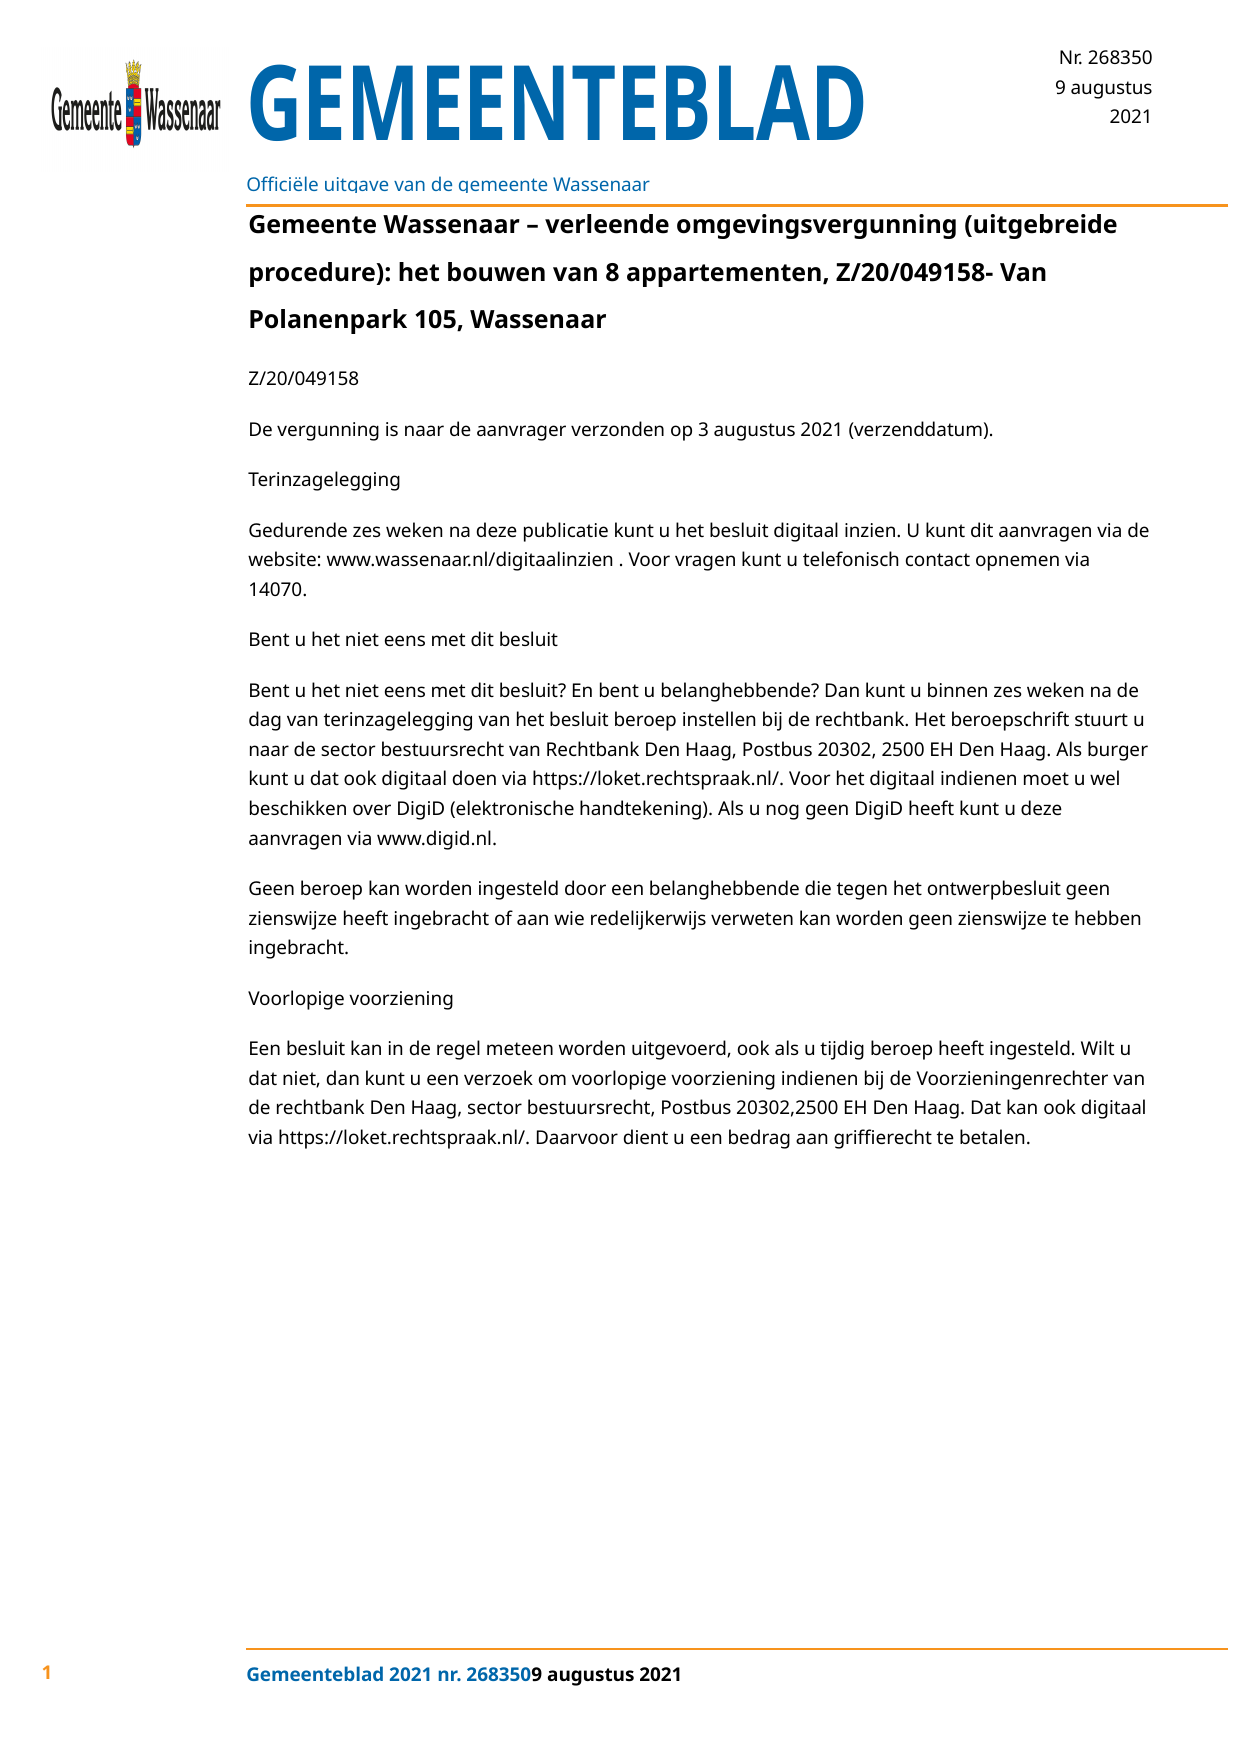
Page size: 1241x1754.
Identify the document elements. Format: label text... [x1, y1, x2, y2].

text Terinzagelegging [248, 466, 1152, 492]
text Gemeente Wassenaar – verleende omgevingsvergunning (uitgebreide procedure): het bouwen van 8 appartementen, Z/20/049158- Van Polanenpark 105, Wassenaar [248, 207, 1152, 336]
text Voorlopige voorziening [248, 985, 1152, 1010]
text Z/20/049158 [248, 366, 1152, 391]
text Gedurende zes weken na deze publicatie kunt u het besluit digitaal inzien. U kunt dit aanvragen via de website: www.wassenaar.nl/digitaalinzien . Voor vragen kunt u telefonisch contact opnemen via 14070. [248, 517, 1152, 602]
text De vergunning is naar de aanvrager verzonden op 3 augustus 2021 (verzenddatum). [248, 416, 1152, 442]
picture [41, 47, 231, 172]
text Bent u het niet eens met dit besluit [248, 626, 1152, 652]
text Bent u het niet eens met dit besluit? En bent u belanghebbende? Dan kunt u binnen zes weken na de dag van terinzagelegging van het besluit beroep instellen bij de rechtbank. Het beroepschrift stuurt u naar de sector bestuursrecht van Rechtbank Den Haag, Postbus 20302, 2500 EH Den Haag. Als burger kunt u dat ook digitaal doen via https://loket.rechtspraak.nl/. Voor het digitaal indienen moet u wel beschikken over DigiD (elektronische handtekening). Als u nog geen DigiD heeft kunt u deze aanvragen via www.digid.nl. [248, 677, 1152, 850]
text Een besluit kan in de regel meteen worden uitgevoerd, ook als u tijdig beroep heeft ingesteld. Wilt u dat niet, dan kunt u een verzoek om voorlopige voorziening indienen bij de Voorzieningenrechter van de rechtbank Den Haag, sector bestuursrecht, Postbus 20302,2500 EH Den Haag. Dat kan ook digitaal via https://loket.rechtspraak.nl/. Daarvoor dient u een bedrag aan griffierecht te betalen. [248, 1035, 1152, 1149]
text Geen beroep kan worden ingesteld door een belanghebbende die tegen het ontwerpbesluit geen zienswijze heeft ingebracht of aan wie redelijkerwijs verweten kan worden geen zienswijze te hebben ingebracht. [248, 875, 1152, 960]
